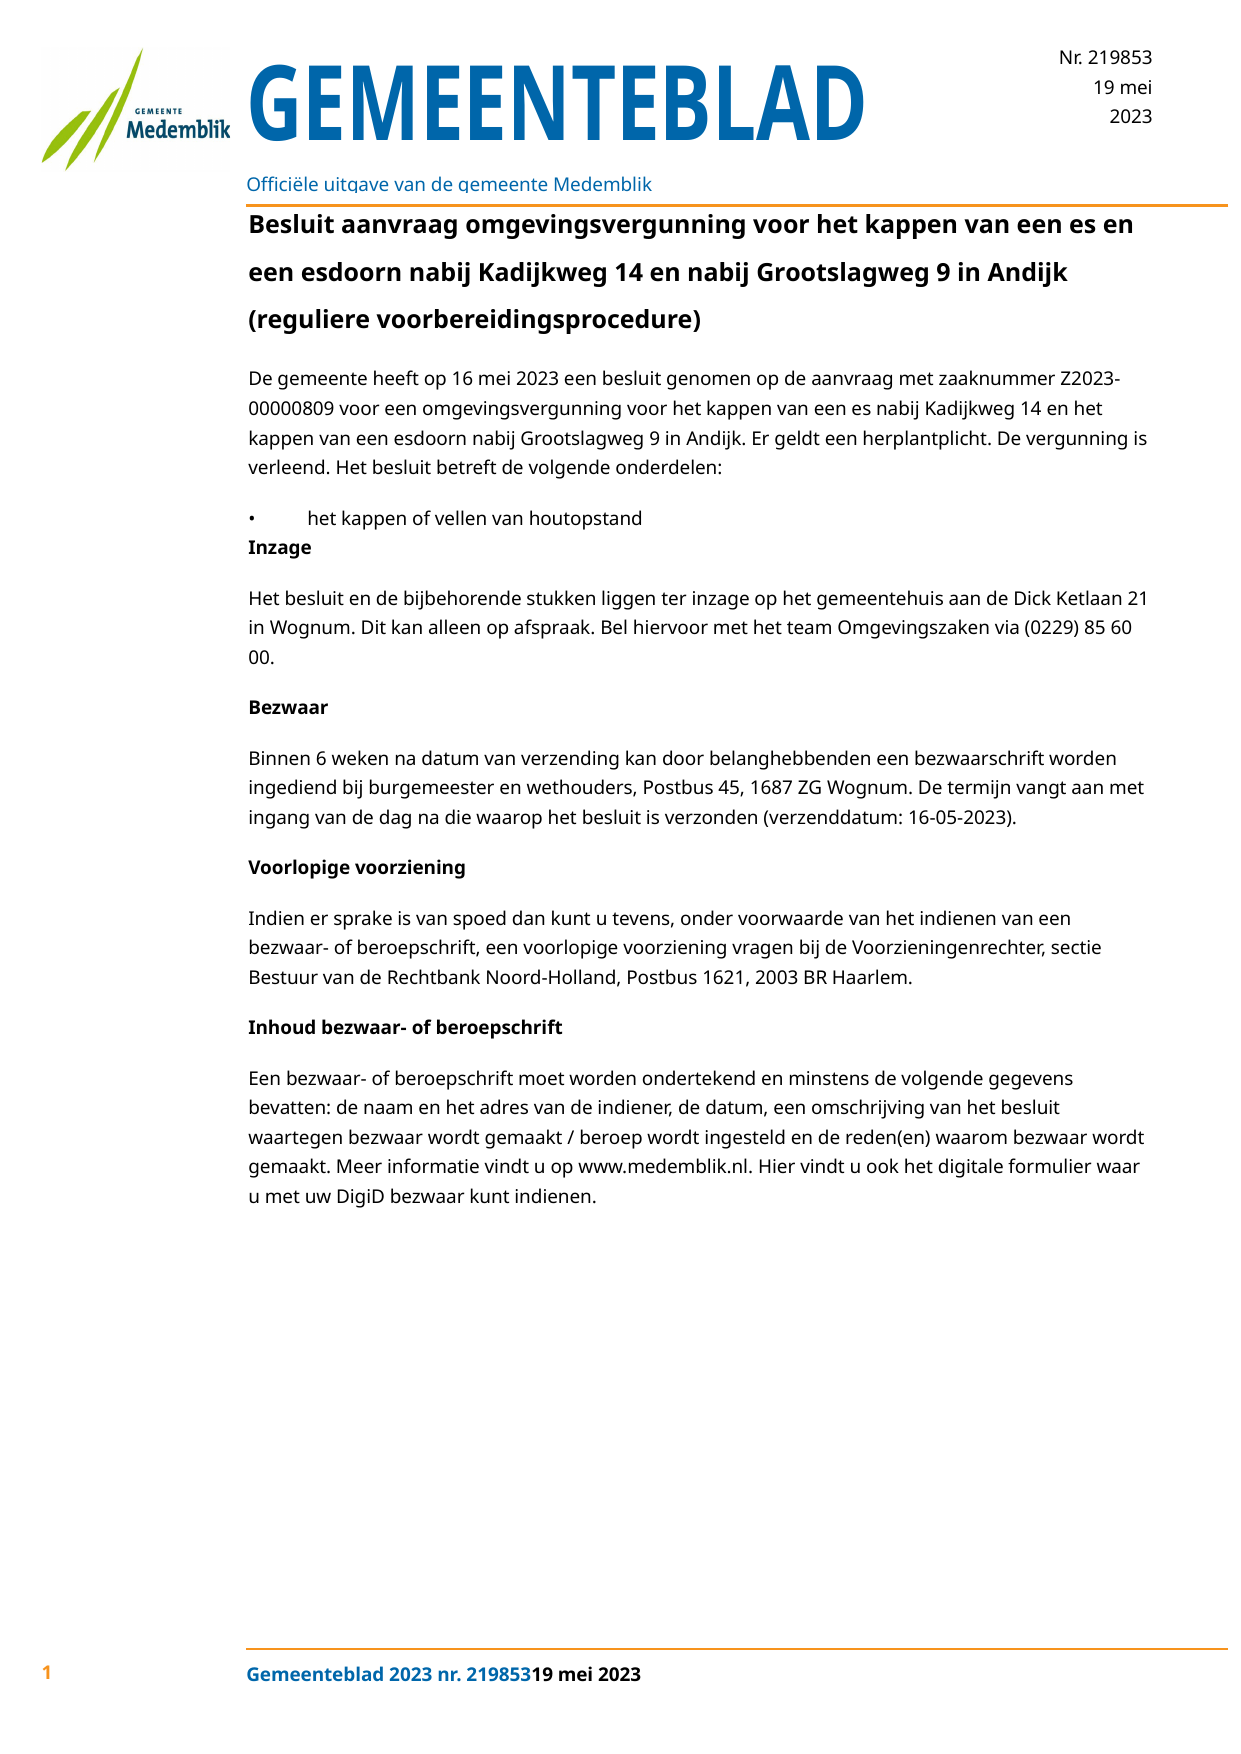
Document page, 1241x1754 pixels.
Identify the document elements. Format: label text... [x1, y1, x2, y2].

text Een bezwaar- of beroepschrift moet worden ondertekend en minstens de volgende gegevens bevatten: de naam en het adres van de indiener, de datum, een omschrijving van het besluit waartegen bezwaar wordt gemaakt / beroep wordt ingesteld en de reden(en) waarom bezwaar wordt gemaakt. Meer informatie vindt u op www.medemblik.nl. Hier vindt u ook het digitale formulier waar u met uw DigiD bezwaar kunt indienen. [248, 1065, 1152, 1209]
text Voorlopige voorziening [248, 854, 1152, 880]
text Het besluit en de bijbehorende stukken liggen ter inzage op het gemeentehuis aan de Dick Ketlaan 21 in Wognum. Dit kan alleen op afspraak. Bel hiervoor met het team Omgevingszaken via (0229) 85 60 00. [248, 585, 1152, 669]
text Bezwaar [248, 694, 1152, 720]
text Indien er sprake is van spoed dan kunt u tevens, onder voorwaarde van het indienen van een bezwaar- of beroepschrift, een voorlopige voorziening vragen bij de Voorzieningenrechter, sectie Bestuur van de Rechtbank Noord-Holland, Postbus 1621, 2003 BR Haarlem. [248, 905, 1152, 989]
picture [41, 47, 231, 172]
list het kappen of vellen van houtopstand [248, 505, 1152, 530]
text Inhoud bezwaar- of beroepschrift [248, 1014, 1152, 1040]
text Inzage [248, 534, 1152, 560]
text De gemeente heeft op 16 mei 2023 een besluit genomen op de aanvraag met zaaknummer Z2023-00000809 voor een omgevingsvergunning voor het kappen van een es nabij Kadijkweg 14 en het kappen van een esdoorn nabij Grootslagweg 9 in Andijk. Er geldt een herplantplicht. De vergunning is verleend. Het besluit betreft de volgende onderdelen: [248, 366, 1152, 480]
text Besluit aanvraag omgevingsvergunning voor het kappen van een es en een esdoorn nabij Kadijkweg 14 en nabij Grootslagweg 9 in Andijk (reguliere voorbereidingsprocedure) [248, 207, 1152, 336]
text Binnen 6 weken na datum van verzending kan door belanghebbenden een bezwaarschrift worden ingediend bij burgemeester en wethouders, Postbus 45, 1687 ZG Wognum. De termijn vangt aan met ingang van de dag na die waarop het besluit is verzonden (verzenddatum: 16-05-2023). [248, 745, 1152, 829]
